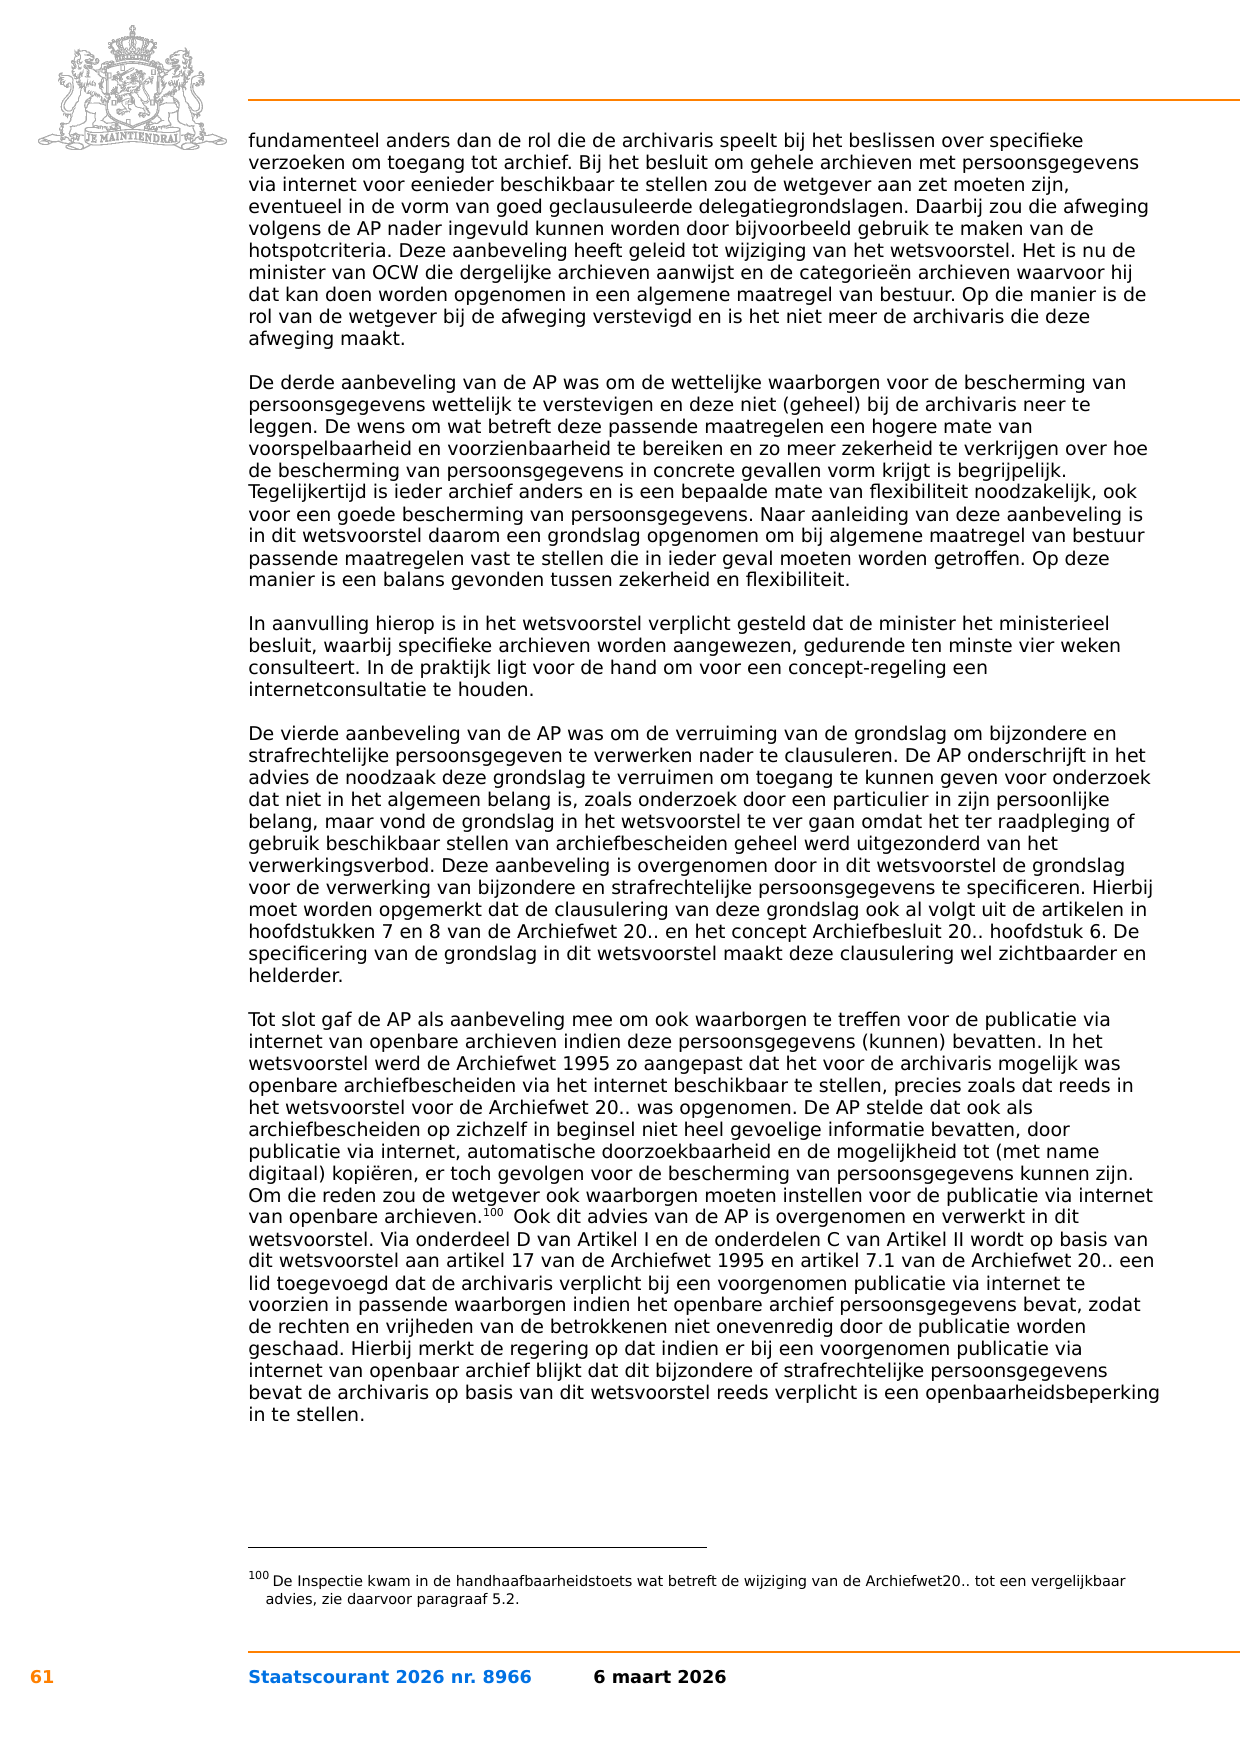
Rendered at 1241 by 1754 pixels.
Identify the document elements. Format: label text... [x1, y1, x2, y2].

picture [38, 25, 227, 150]
text De derde aanbeveling van de AP was om de wettelijke waarborgen voor de bescherming van persoonsgegevens wettelijk te verstevigen en deze niet (geheel) bij de archivaris neer te leggen. De wens om wat betreft deze passende maatregelen een hogere mate van voorspelbaarheid en voorzienbaarheid te bereiken en zo meer zekerheid te verkrijgen over hoe de bescherming van persoonsgegevens in concrete gevallen vorm krijgt is begrijpelijk. Tegelijkertijd is ieder archief anders en is een bepaalde mate van flexibiliteit noodzakelijk, ook voor een goede bescherming van persoonsgegevens. Naar aanleiding van deze aanbeveling is in dit wetsvoorstel daarom een grondslag opgenomen om bij algemene maatregel van bestuur passende maatregelen vast te stellen die in ieder geval moeten worden getroffen. Op deze manier is een balans gevonden tussen zekerheid en flexibiliteit. [248, 372, 1163, 591]
text De vierde aanbeveling van de AP was om de verruiming van de grondslag om bijzondere en strafrechtelijke persoonsgegeven te verwerken nader te clausuleren. De AP onderschrijft in het advies de noodzaak deze grondslag te verruimen om toegang te kunnen geven voor onderzoek dat niet in het algemeen belang is, zoals onderzoek door een particulier in zijn persoonlijke belang, maar vond de grondslag in het wetsvoorstel te ver gaan omdat het ter raadpleging of gebruik beschikbaar stellen van archiefbescheiden geheel werd uitgezonderd van het verwerkingsverbod. Deze aanbeveling is overgenomen door in dit wetsvoorstel de grondslag voor de verwerking van bijzondere en strafrechtelijke persoonsgegevens te specificeren. Hierbij moet worden opgemerkt dat de clausulering van deze grondslag ook al volgt uit de artikelen in hoofdstukken 7 en 8 van de Archiefwet 20.. en het concept Archiefbesluit 20.. hoofdstuk 6. De specificering van de grondslag in dit wetsvoorstel maakt deze clausulering wel zichtbaarder en helderder. [248, 723, 1163, 987]
text Tot slot gaf de AP als aanbeveling mee om ook waarborgen te treffen voor de publicatie via internet van openbare archieven indien deze persoonsgegevens (kunnen) bevatten. In het wetsvoorstel werd de Archiefwet 1995 zo aangepast dat het voor de archivaris mogelijk was openbare archiefbescheiden via het internet beschikbaar te stellen, precies zoals dat reeds in het wetsvoorstel voor de Archiefwet 20.. was opgenomen. De AP stelde dat ook als archiefbescheiden op zichzelf in beginsel niet heel gevoelige informatie bevatten, door publicatie via internet, automatische doorzoekbaarheid en de mogelijkheid tot (met name digitaal) kopiëren, er toch gevolgen voor de bescherming van persoonsgegevens kunnen zijn. Om die reden zou de wetgever ook waarborgen moeten instellen voor de publicatie via internet van openbare archieven. Ook dit advies van de AP is overgenomen en verwerkt in dit wetsvoorstel. Via onderdeel D van Artikel I en de onderdelen C van Artikel II wordt op basis van dit wetsvoorstel aan artikel 17 van de Archiefwet 1995 en artikel 7.1 van de Archiefwet 20.. een lid toegevoegd dat de archivaris verplicht bij een voorgenomen publicatie via internet te voorzien in passende waarborgen indien het openbare archief persoonsgegevens bevat, zodat de rechten en vrijheden van de betrokkenen niet onevenredig door de publicatie worden geschaad. Hierbij merkt de regering op dat indien er bij een voorgenomen publicatie via internet van openbaar archief blijkt dat dit bijzondere of strafrechtelijke persoonsgegevens bevat de archivaris op basis van dit wetsvoorstel reeds verplicht is een openbaarheidsbeperking in te stellen. [248, 1009, 1163, 1426]
text De Inspectie kwam in de handhaafbaarheidstoets wat betreft de wijziging van de Archiefwet20.. tot een vergelijkbaar advies, zie daarvoor paragraaf 5.2. [248, 1569, 1163, 1608]
text In aanvulling hierop is in het wetsvoorstel verplicht gesteld dat de minister het ministerieel besluit, waarbij specifieke archieven worden aangewezen, gedurende ten minste vier weken consulteert. In de praktijk ligt voor de hand om voor een concept-regeling een internetconsultatie te houden. [248, 613, 1163, 701]
text fundamenteel anders dan de rol die de archivaris speelt bij het beslissen over specifieke verzoeken om toegang tot archief. Bij het besluit om gehele archieven met persoonsgegevens via internet voor eenieder beschikbaar te stellen zou de wetgever aan zet moeten zijn, eventueel in de vorm van goed geclausuleerde delegatiegrondslagen. Daarbij zou die afweging volgens de AP nader ingevuld kunnen worden door bijvoorbeeld gebruik te maken van de hotspotcriteria. Deze aanbeveling heeft geleid tot wijziging van het wetsvoorstel. Het is nu de minister van OCW die dergelijke archieven aanwijst en de categorieën archieven waarvoor hij dat kan doen worden opgenomen in een algemene maatregel van bestuur. Op die manier is de rol van de wetgever bij de afweging verstevigd en is het niet meer de archivaris die deze afweging maakt. [248, 130, 1163, 350]
